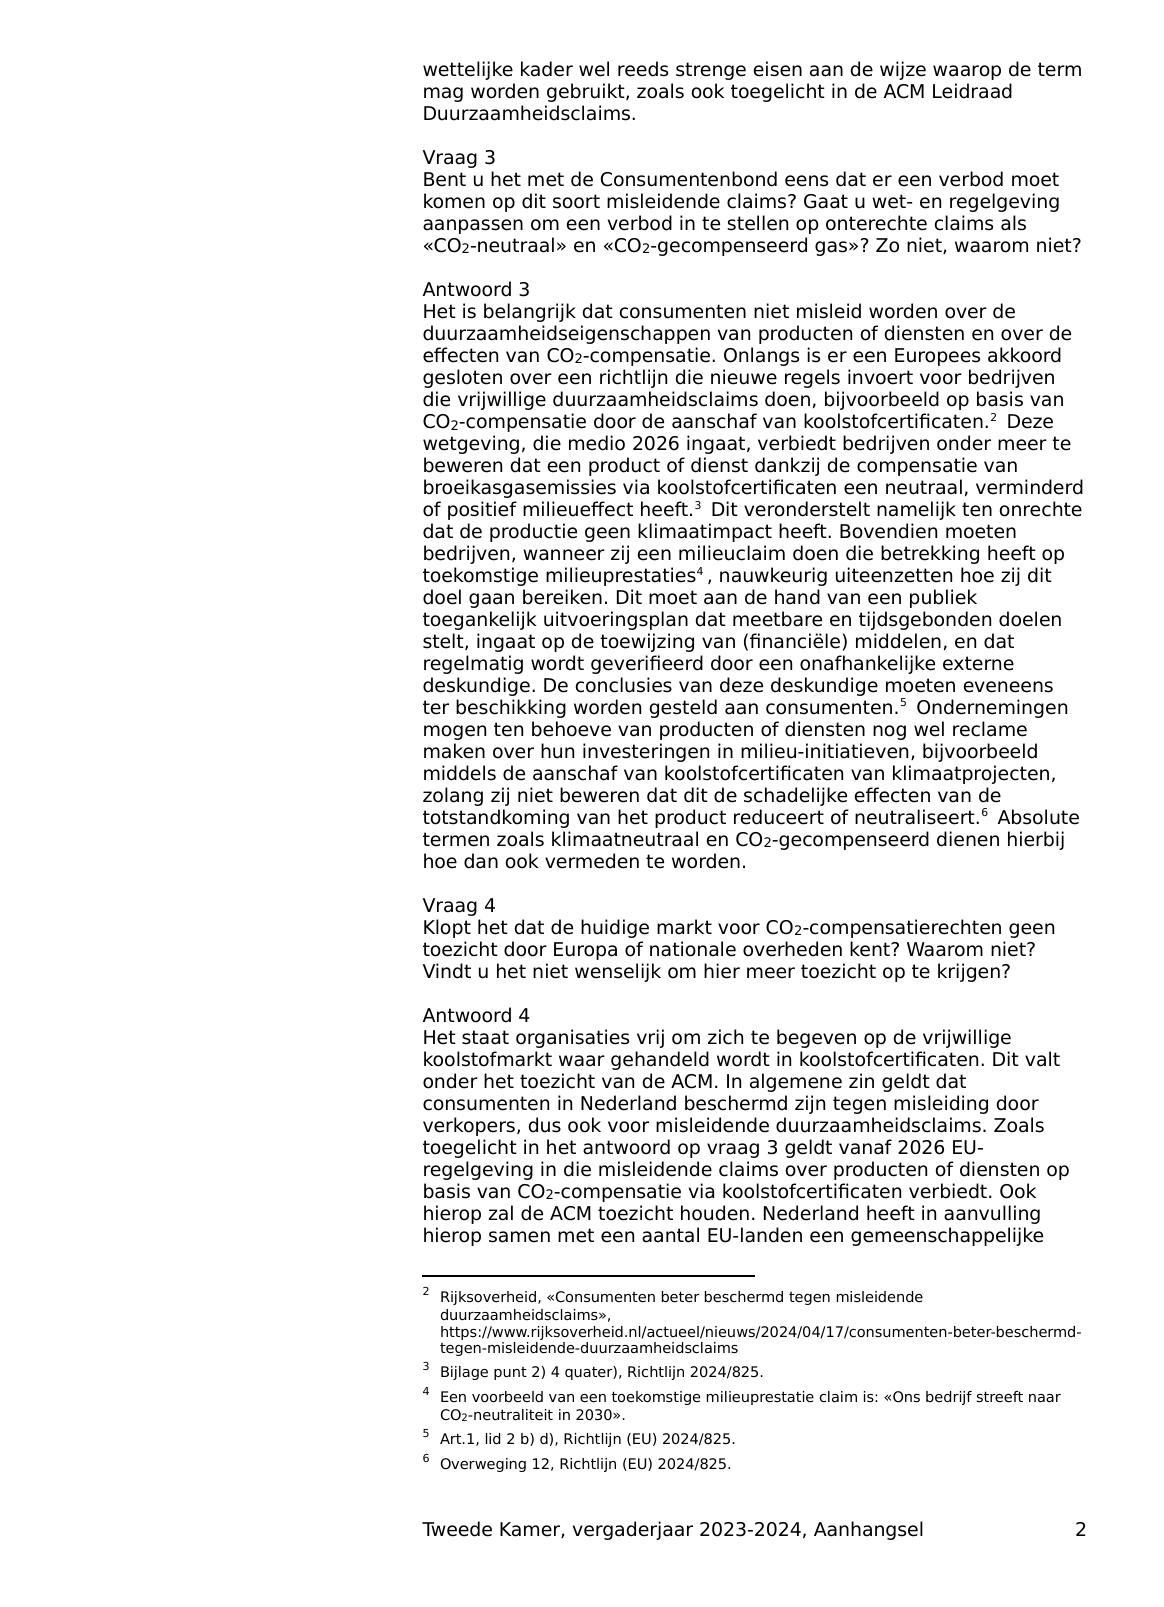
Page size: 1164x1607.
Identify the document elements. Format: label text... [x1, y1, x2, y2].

text Het is belangrijk dat consumenten niet misleid worden over de duurzaamheidseigenschappen van producten of diensten en over de effecten van CO2-compensatie. Onlangs is er een Europees akkoord gesloten over een richtlijn die nieuwe regels invoert voor bedrijven die vrijwillige duurzaamheidsclaims doen, bijvoorbeeld op basis van CO2-compensatie door de aanschaf van koolstofcertificaten. Deze wetgeving, die medio 2026 ingaat, verbiedt bedrijven onder meer te beweren dat een product of dienst dankzij de compensatie van broeikasgasemissies via koolstofcertificaten een neutraal, verminderd of positief milieueffect heeft. Dit veronderstelt namelijk ten onrechte dat de productie geen klimaatimpact heeft. Bovendien moeten bedrijven, wanneer zij een milieuclaim doen die betrekking heeft op toekomstige milieuprestaties, nauwkeurig uiteenzetten hoe zij dit doel gaan bereiken. Dit moet aan de hand van een publiek toegankelijk uitvoeringsplan dat meetbare en tijdsgebonden doelen stelt, ingaat op de toewijzing van (financiële) middelen, en dat regelmatig wordt geverifieerd door een onafhankelijke externe deskundige. De conclusies van deze deskundige moeten eveneens ter beschikking worden gesteld aan consumenten. Ondernemingen mogen ten behoeve van producten of diensten nog wel reclame maken over hun investeringen in milieu-initiatieven, bijvoorbeeld middels de aanschaf van koolstofcertificaten van klimaatprojecten, zolang zij niet beweren dat dit de schadelijke effecten van de totstandkoming van het product reduceert of neutraliseert. Absolute termen zoals klimaatneutraal en CO2-gecompenseerd dienen hierbij hoe dan ook vermeden te worden. [422, 301, 1087, 873]
text Bijlage punt 2) 4 quater), Richtlijn 2024/825. [422, 1360, 1087, 1382]
text Antwoord 3 [422, 279, 1087, 301]
text Vraag 4 [422, 895, 1087, 917]
text Rijksoverheid, «Consumenten beter beschermd tegen misleidende duurzaamheidsclaims», https://www.rijksoverheid.nl/actueel/nieuws/2024/04/17/consumenten-beter-beschermd-tegen-misleidende-duurzaamheidsclaims [422, 1285, 1087, 1357]
text wettelijke kader wel reeds strenge eisen aan de wijze waarop de term mag worden gebruikt, zoals ook toegelicht in de ACM Leidraad Duurzaamheidsclaims. [422, 59, 1087, 125]
text Klopt het dat de huidige markt voor CO2-compensatierechten geen toezicht door Europa of nationale overheden kent? Waarom niet? Vindt u het niet wenselijk om hier meer toezicht op te krijgen? [422, 917, 1087, 983]
text Overweging 12, Richtlijn (EU) 2024/825. [422, 1452, 1087, 1474]
text Bent u het met de Consumentenbond eens dat er een verbod moet komen op dit soort misleidende claims? Gaat u wet- en regelgeving aanpassen om een verbod in te stellen op onterechte claims als «CO2-neutraal» en «CO2-gecompenseerd gas»? Zo niet, waarom niet? [422, 169, 1087, 257]
text Art.1, lid 2 b) d), Richtlijn (EU) 2024/825. [422, 1427, 1087, 1449]
text Het staat organisaties vrij om zich te begeven op de vrijwillige koolstofmarkt waar gehandeld wordt in koolstofcertificaten. Dit valt onder het toezicht van de ACM. In algemene zin geldt dat consumenten in Nederland beschermd zijn tegen misleiding door verkopers, dus ook voor misleidende duurzaamheidsclaims. Zoals toegelicht in het antwoord op vraag 3 geldt vanaf 2026 EU-regelgeving in die misleidende claims over producten of diensten op basis van CO2-compensatie via koolstofcertificaten verbiedt. Ook hierop zal de ACM toezicht houden. Nederland heeft in aanvulling hierop samen met een aantal EU-landen een gemeenschappelijke [422, 1027, 1087, 1247]
text Een voorbeeld van een toekomstige milieuprestatie claim is: «Ons bedrijf streeft naar CO2-neutraliteit in 2030». [422, 1385, 1087, 1424]
text Antwoord 4 [422, 1005, 1087, 1027]
text Vraag 3 [422, 147, 1087, 169]
